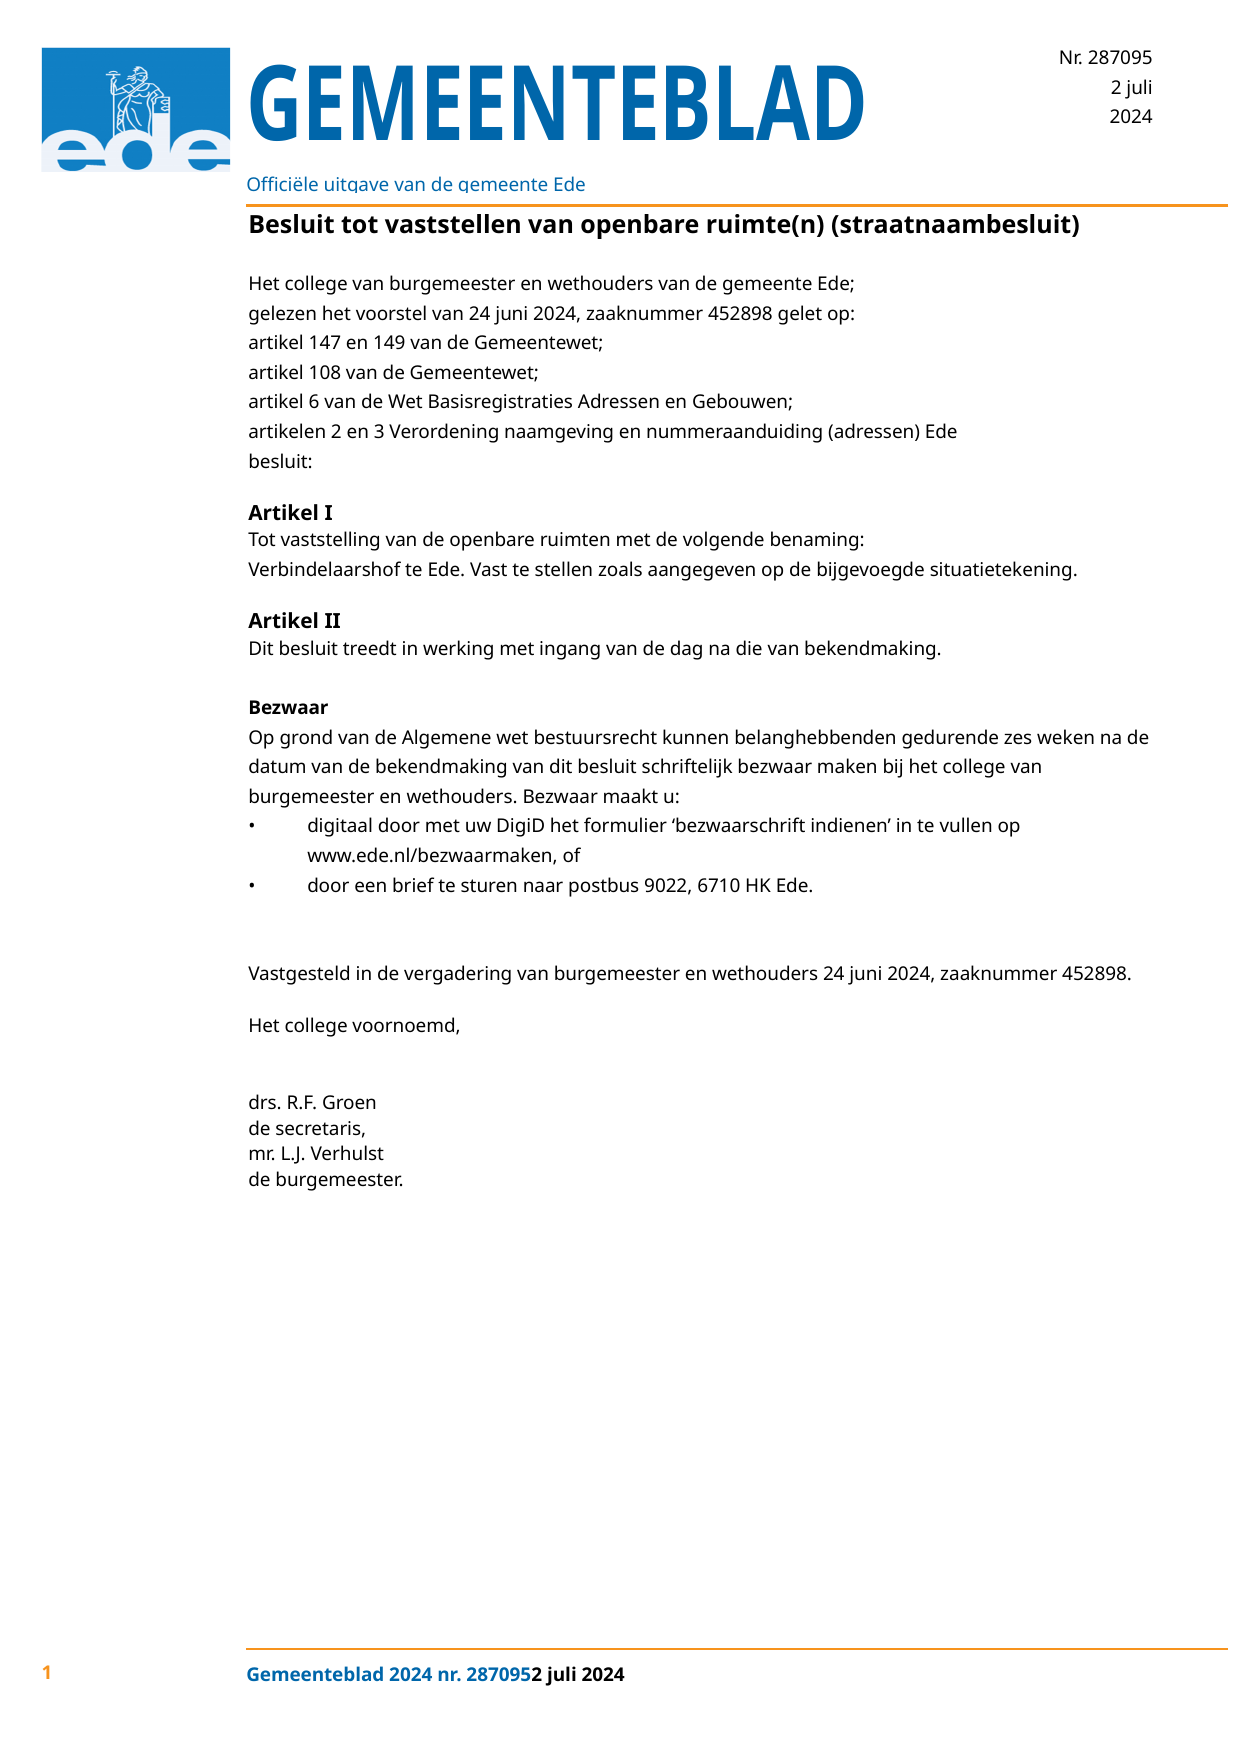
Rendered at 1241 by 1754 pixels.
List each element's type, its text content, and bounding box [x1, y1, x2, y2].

text Het college voornoemd, [248, 1012, 1152, 1038]
text de secretaris, [248, 1115, 1152, 1141]
list digitaal door met uw DigiD het formulier ‘bezwaarschrift indienen’ in te vullen op www.ede.nl/bezwaarmaken, of [248, 813, 1152, 868]
text Tot vaststelling van de openbare ruimten met de volgende benaming: [248, 527, 1152, 552]
list door een brief te sturen naar postbus 9022, 6710 HK Ede. [248, 872, 1152, 897]
text artikel 6 van de Wet Basisregistraties Adressen en Gebouwen; [248, 389, 1152, 414]
text gelezen het voorstel van 24 juni 2024, zaaknummer 452898 gelet op: [248, 300, 1152, 326]
text drs. R.F. Groen [248, 1089, 1152, 1115]
text Op grond van de Algemene wet bestuursrecht kunnen belanghebbenden gedurende zes weken na de datum van de bekendmaking van dit besluit schriftelijk bezwaar maken bij het college van burgemeester en wethouders. Bezwaar maakt u: [248, 724, 1152, 809]
picture [41, 47, 231, 172]
text Het college van burgemeester en wethouders van de gemeente Ede; [248, 270, 1152, 296]
text Vastgesteld in de vergadering van burgemeester en wethouders 24 juni 2024, zaaknummer 452898. [248, 961, 1152, 986]
text Bezwaar [248, 694, 1152, 720]
text Besluit tot vaststellen van openbare ruimte(n) (straatnaambesluit) [248, 207, 1152, 241]
text artikel 108 van de Gemeentewet; [248, 359, 1152, 385]
text Dit besluit treedt in werking met ingang van de dag na die van bekendmaking. [248, 635, 1152, 661]
text mr. L.J. Verhulst [248, 1141, 1152, 1166]
text artikelen 2 en 3 Verordening naamgeving en nummeraanduiding (adressen) Ede [248, 418, 1152, 444]
text Artikel I [248, 498, 1152, 527]
text Artikel II [248, 607, 1152, 635]
text Verbindelaarshof te Ede. Vast te stellen zoals aangegeven op de bijgevoegde situatietekening. [248, 556, 1152, 582]
text de burgemeester. [248, 1166, 1152, 1192]
text besluit: [248, 448, 1152, 473]
text artikel 147 en 149 van de Gemeentewet; [248, 329, 1152, 355]
